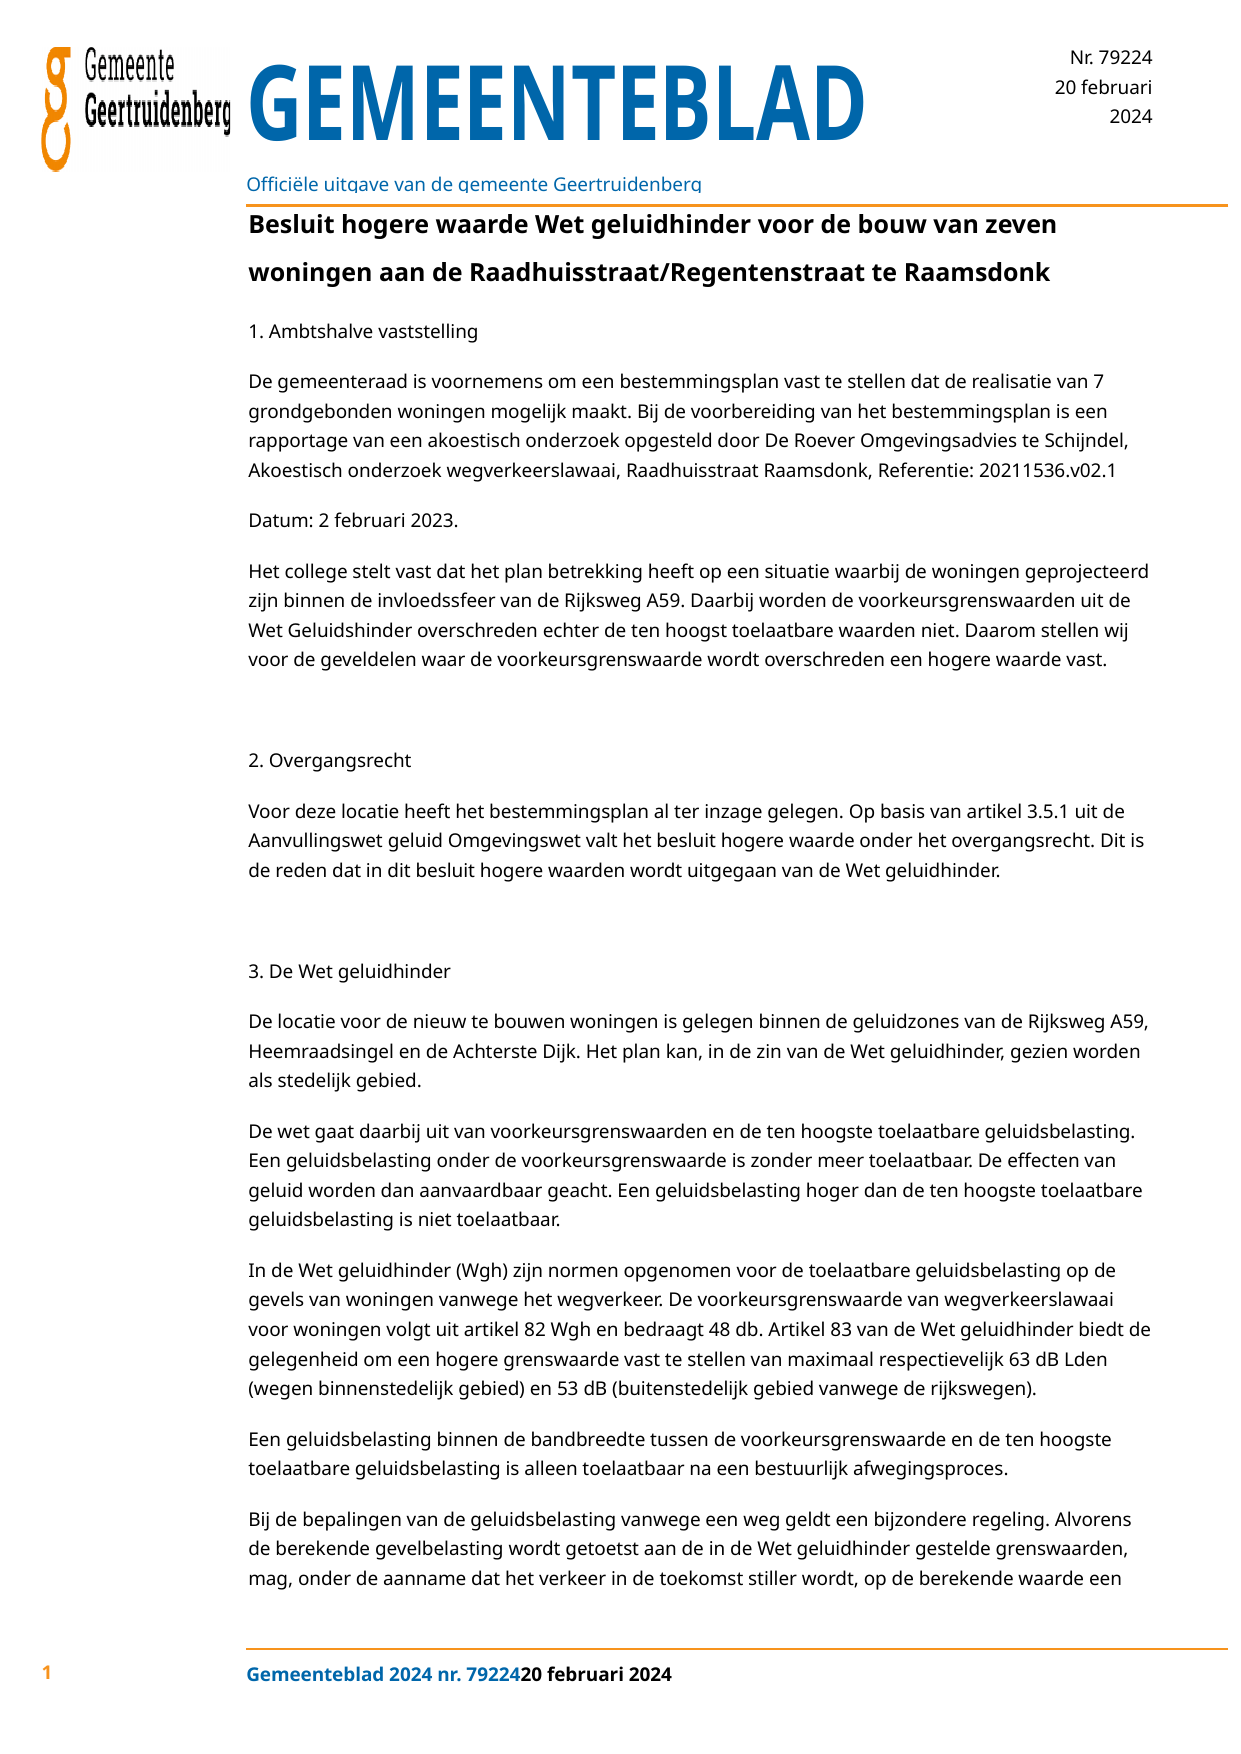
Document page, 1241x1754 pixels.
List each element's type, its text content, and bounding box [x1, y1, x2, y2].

text In de Wet geluidhinder (Wgh) zijn normen opgenomen voor de toelaatbare geluidsbelasting op de gevels van woningen vanwege het wegverkeer. De voorkeursgrenswaarde van wegverkeerslawaai voor woningen volgt uit artikel 82 Wgh en bedraagt 48 db. Artikel 83 van de Wet geluidhinder biedt de gelegenheid om een hogere grenswaarde vast te stellen van maximaal respectievelijk 63 dB Lden (wegen binnenstedelijk gebied) en 53 dB (buitenstedelijk gebied vanwege de rijkswegen). [248, 1257, 1152, 1401]
text Besluit hogere waarde Wet geluidhinder voor de bouw van zeven woningen aan de Raadhuisstraat/Regentenstraat te Raamsdonk [248, 207, 1152, 288]
text Een geluidsbelasting binnen de bandbreedte tussen de voorkeursgrenswaarde en de ten hoogste toelaatbare geluidsbelasting is alleen toelaatbaar na een bestuurlijk afwegingsproces. [248, 1426, 1152, 1481]
text Het college stelt vast dat het plan betrekking heeft op een situatie waarbij de woningen geprojecteerd zijn binnen de invloedssfeer van de Rijksweg A59. Daarbij worden de voorkeursgrenswaarden uit de Wet Geluidshinder overschreden echter de ten hoogst toelaatbare waarden niet. Daarom stellen wij voor de geveldelen waar de voorkeursgrenswaarde wordt overschreden een hogere waarde vast. [248, 558, 1152, 672]
text 2. Overgangsrecht [248, 747, 1152, 773]
text 1. Ambtshalve vaststelling [248, 318, 1152, 344]
text Bij de bepalingen van de geluidsbelasting vanwege een weg geldt een bijzondere regeling. Alvorens de berekende gevelbelasting wordt getoetst aan de in de Wet geluidhinder gestelde grenswaarden, mag, onder de aanname dat het verkeer in de toekomst stiller wordt, op de berekende waarde een [248, 1506, 1152, 1591]
text Datum: 2 februari 2023. [248, 507, 1152, 533]
text 3. De Wet geluidhinder [248, 958, 1152, 984]
text De locatie voor de nieuw te bouwen woningen is gelegen binnen de geluidzones van de Rijksweg A59, Heemraadsingel en de Achterste Dijk. Het plan kan, in de zin van de Wet geluidhinder, gezien worden als stedelijk gebied. [248, 1008, 1152, 1093]
text Voor deze locatie heeft het bestemmingsplan al ter inzage gelegen. Op basis van artikel 3.5.1 uit de Aanvullingswet geluid Omgevingswet valt het besluit hogere waarde onder het overgangsrecht. Dit is de reden dat in dit besluit hogere waarden wordt uitgegaan van de Wet geluidhinder. [248, 798, 1152, 883]
picture [41, 47, 231, 172]
text De wet gaat daarbij uit van voorkeursgrenswaarden en de ten hoogste toelaatbare geluidsbelasting. Een geluidsbelasting onder de voorkeursgrenswaarde is zonder meer toelaatbaar. De effecten van geluid worden dan aanvaardbaar geacht. Een geluidsbelasting hoger dan de ten hoogste toelaatbare geluidsbelasting is niet toelaatbaar. [248, 1118, 1152, 1232]
text De gemeenteraad is voornemens om een bestemmingsplan vast te stellen dat de realisatie van 7 grondgebonden woningen mogelijk maakt. Bij de voorbereiding van het bestemmingsplan is een rapportage van een akoestisch onderzoek opgesteld door De Roever Omgevingsadvies te Schijndel, Akoestisch onderzoek wegverkeerslawaai, Raadhuisstraat Raamsdonk, Referentie: 20211536.v02.1 [248, 368, 1152, 483]
